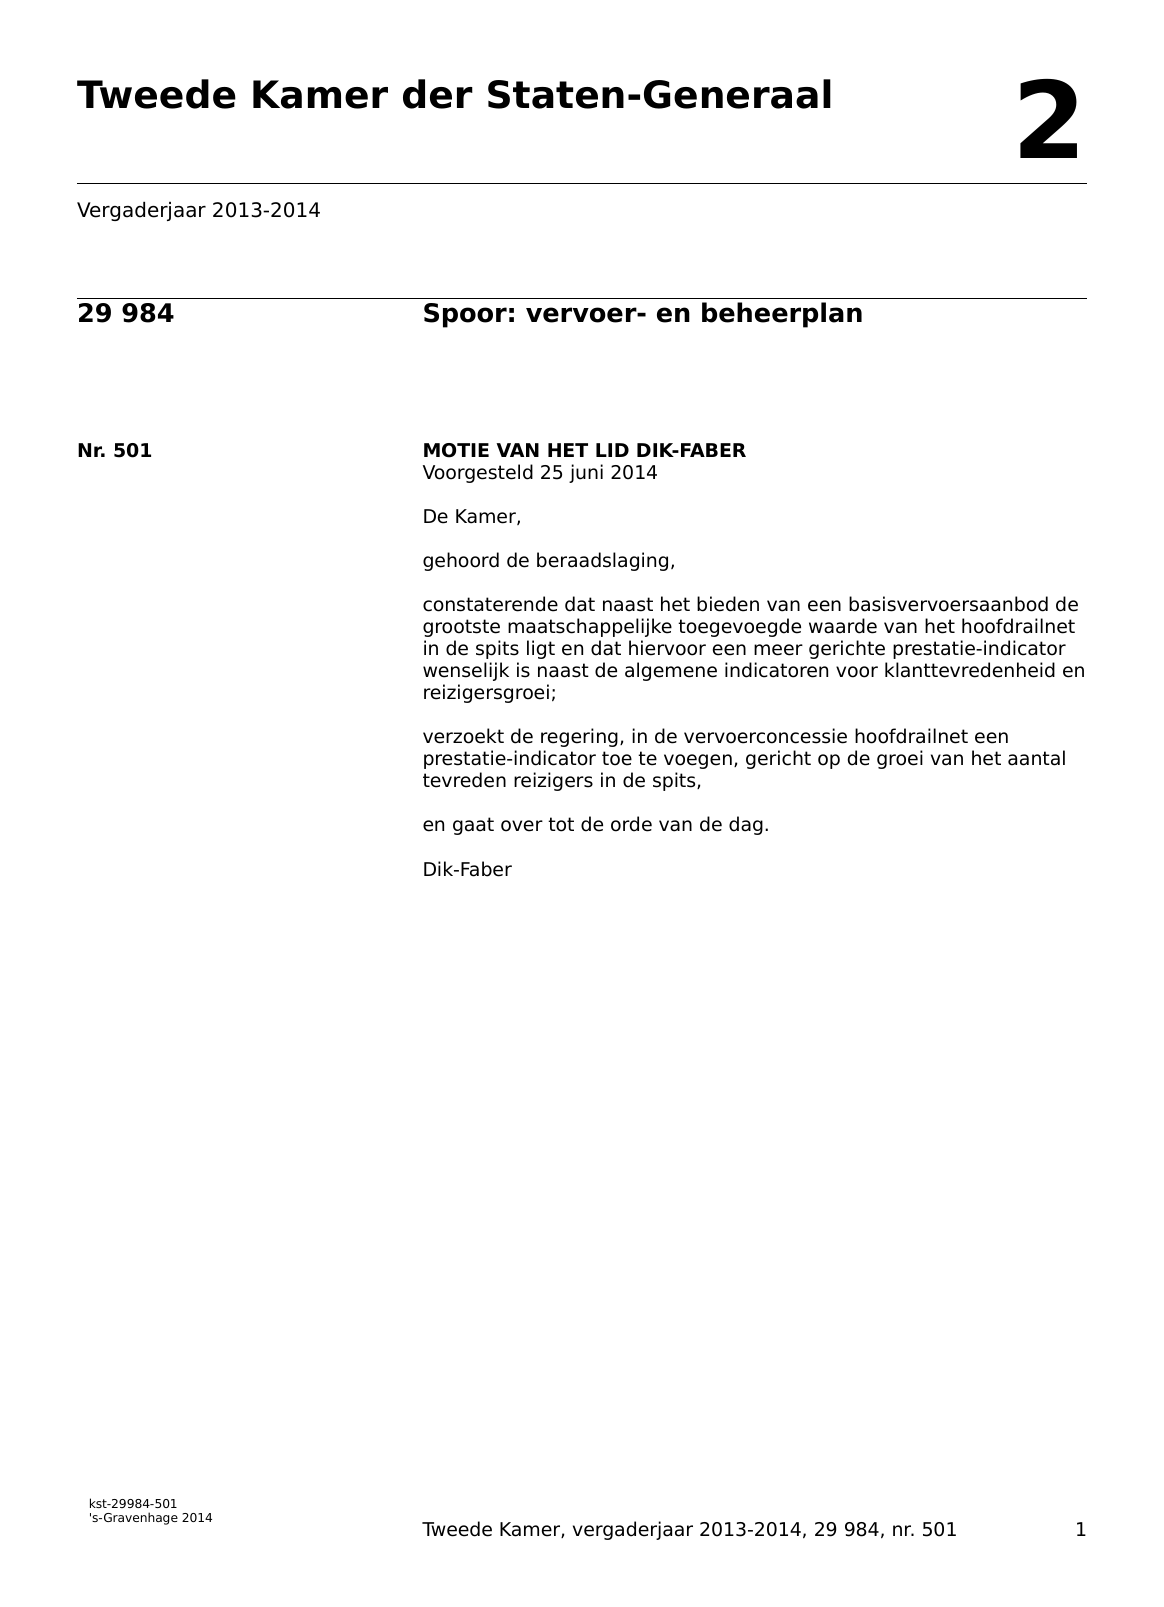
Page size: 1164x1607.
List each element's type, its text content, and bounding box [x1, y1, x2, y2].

subtitle Nr. 501 MOTIE VAN HET LID DIK-FABER [77, 440, 1087, 462]
text Dik-Faber [422, 858, 1087, 881]
table_header 2 [886, 59, 1087, 183]
table_cell Vergaderjaar 2013-2014 [77, 184, 1087, 298]
table_header Tweede Kamer der Staten-Generaal [77, 59, 886, 183]
subtitle 29 984 Spoor: vervoer- en beheerplan [77, 299, 1087, 329]
text De Kamer, [422, 506, 1087, 528]
text constaterende dat naast het bieden van een basisvervoersaanbod de grootste maatschappelijke toegevoegde waarde van het hoofdrailnet in de spits ligt en dat hiervoor een meer gerichte prestatie-indicator wenselijk is naast de algemene indicatoren voor klanttevredenheid en reizigersgroei; [422, 594, 1087, 704]
text Voorgesteld 25 juni 2014 [422, 462, 1087, 484]
text 's-Gravenhage 2014 [88, 1511, 323, 1525]
text kst-29984-501 [88, 1497, 323, 1511]
text verzoekt de regering, in de vervoerconcessie hoofdrailnet een prestatie-indicator toe te voegen, gericht op de groei van het aantal tevreden reizigers in de spits, [422, 726, 1087, 792]
text en gaat over tot de orde van de dag. [422, 814, 1087, 836]
text gehoord de beraadslaging, [422, 550, 1087, 572]
